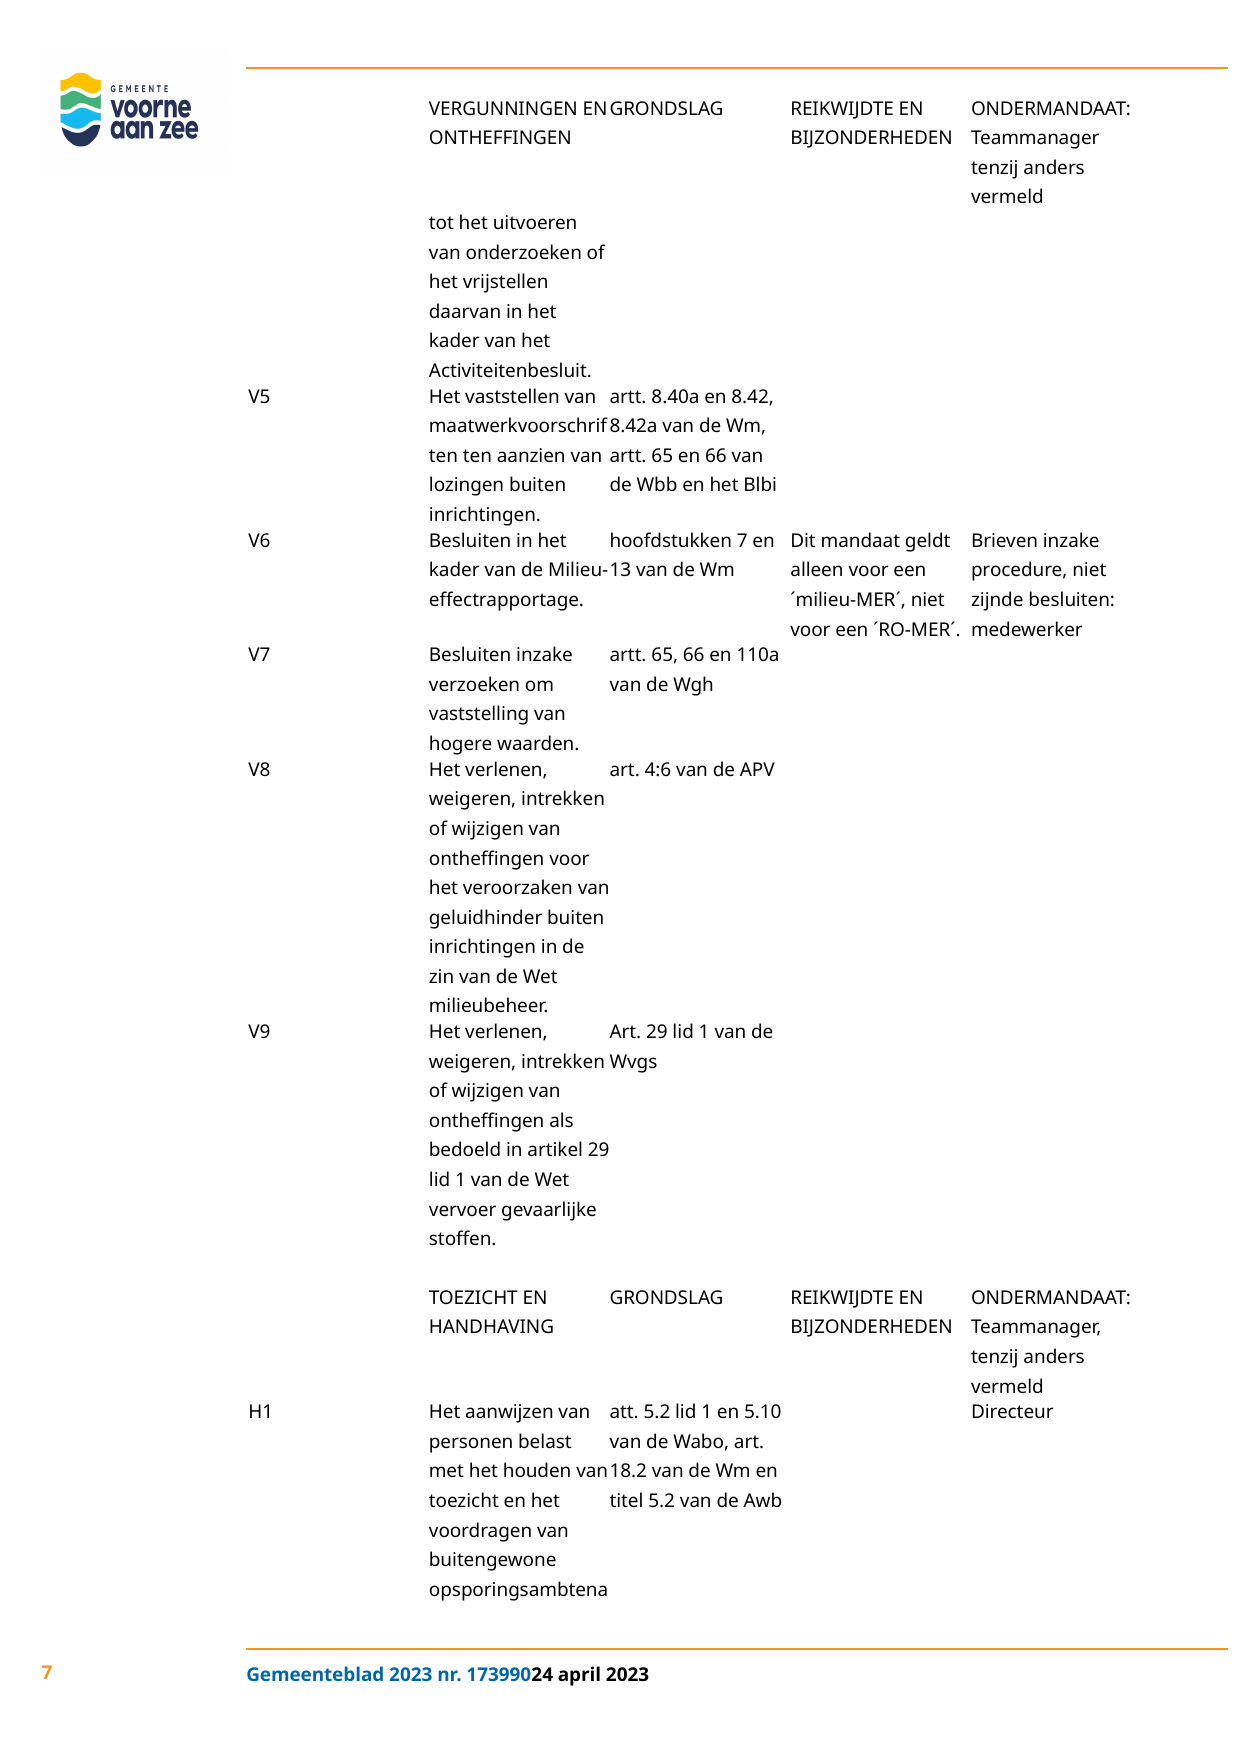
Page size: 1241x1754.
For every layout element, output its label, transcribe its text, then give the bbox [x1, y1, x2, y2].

table_cell [971, 756, 1152, 1018]
table_cell [971, 209, 1152, 383]
table_cell [790, 383, 971, 527]
table_cell V6 [248, 527, 429, 641]
table_header GRONDSLAG [609, 1284, 790, 1398]
table_cell V5 [248, 383, 429, 527]
table_cell [790, 1018, 971, 1251]
table_header REIKWIJDTE EN BIJZONDERHEDEN [790, 95, 971, 209]
table_cell [971, 1018, 1152, 1251]
table_header TOEZICHT EN HANDHAVING [429, 1284, 609, 1398]
table_cell H1 [248, 1399, 429, 1602]
table_header [248, 1284, 429, 1398]
table_cell hoofdstukken 7 en 13 van de Wm [609, 527, 790, 641]
table_cell att. 5.2 lid 1 en 5.10 van de Wabo, art. 18.2 van de Wm en titel 5.2 van de Awb [609, 1399, 790, 1602]
table_cell V7 [248, 641, 429, 756]
table_cell Het aanwijzen van personen belast met het houden van toezicht en het voordragen van buitengewone opsporingsambtena [429, 1399, 609, 1602]
table_cell Art. 29 lid 1 van de Wvgs [609, 1018, 790, 1251]
table_header REIKWIJDTE EN BIJZONDERHEDEN [790, 1284, 971, 1398]
table_cell [790, 756, 971, 1018]
table_header VERGUNNINGEN EN ONTHEFFINGEN [429, 95, 609, 209]
table_cell Het vaststellen van maatwerkvoorschriften ten aanzien van lozingen buiten inrichtingen. [429, 383, 609, 527]
table_header ONDERMANDAAT: Teammanager, tenzij anders vermeld [971, 1284, 1152, 1398]
table_cell [248, 209, 429, 383]
table_cell artt. 8.40a en 8.42, 8.42a van de Wm, artt. 65 en 66 van de Wbb en het Blbi [609, 383, 790, 527]
table_cell Het verlenen, weigeren, intrekken of wijzigen van ontheffingen voor het veroorzaken van geluidhinder buiten inrichtingen in de zin van de Wet milieubeheer. [429, 756, 609, 1018]
table_cell art. 4:6 van de APV [609, 756, 790, 1018]
table_cell Brieven inzake procedure, niet zijnde besluiten: medewerker [971, 527, 1152, 641]
table_cell [790, 1399, 971, 1602]
table_cell Directeur [971, 1399, 1152, 1602]
table_cell Besluiten inzake verzoeken om vaststelling van hogere waarden. [429, 641, 609, 756]
table_header [248, 95, 429, 209]
table_cell tot het uitvoeren van onderzoeken of het vrijstellen daarvan in het kader van het Activiteitenbesluit. [429, 209, 609, 383]
picture [41, 47, 231, 172]
table_cell [609, 209, 790, 383]
table_cell [971, 383, 1152, 527]
table_cell Het verlenen, weigeren, intrekken of wijzigen van ontheffingen als bedoeld in artikel 29 lid 1 van de Wet vervoer gevaarlijke stoffen. [429, 1018, 609, 1251]
table_cell [790, 209, 971, 383]
table_cell Besluiten in het kader van de Milieu-effectrapportage. [429, 527, 609, 641]
table_cell artt. 65, 66 en 110a van de Wgh [609, 641, 790, 756]
table_cell [790, 641, 971, 756]
table_header GRONDSLAG [609, 95, 790, 209]
table_cell [971, 641, 1152, 756]
table_header ONDERMANDAAT: Teammanager tenzij anders vermeld [971, 95, 1152, 209]
table_cell V9 [248, 1018, 429, 1251]
table_cell V8 [248, 756, 429, 1018]
table_cell Dit mandaat geldt alleen voor een ´milieu-MER´, niet voor een ´RO-MER´. [790, 527, 971, 641]
